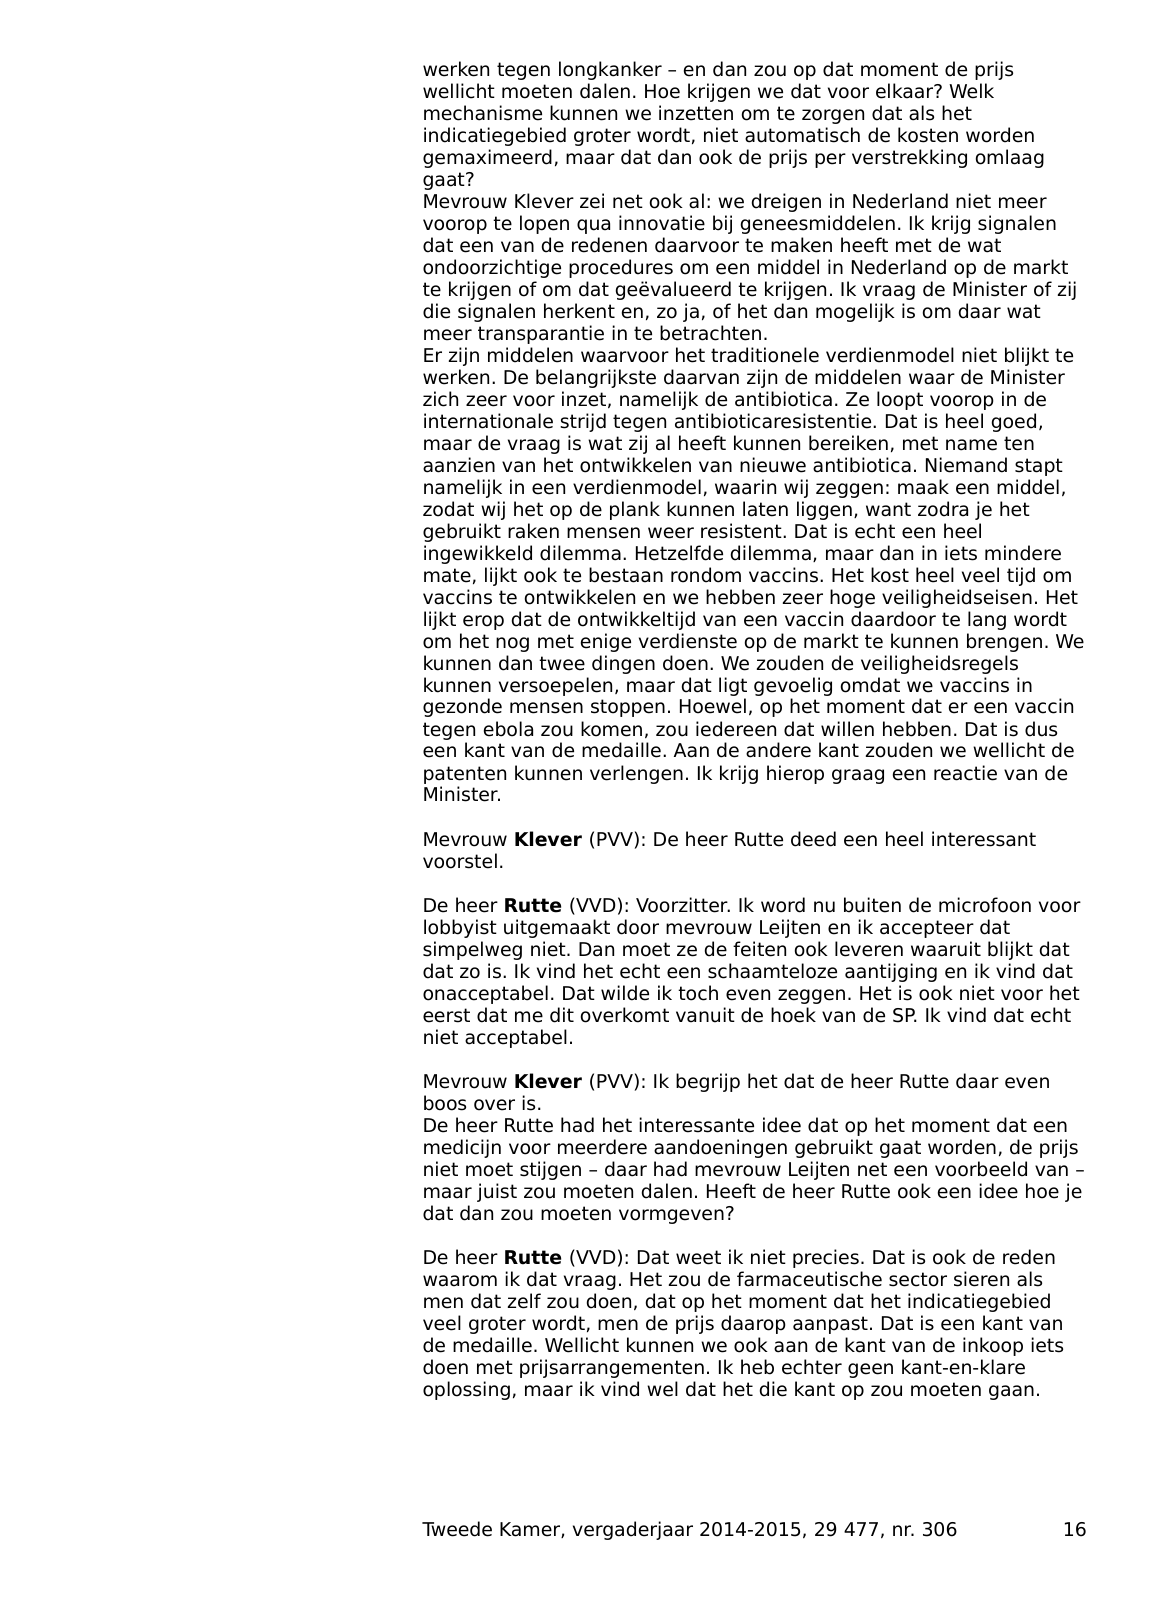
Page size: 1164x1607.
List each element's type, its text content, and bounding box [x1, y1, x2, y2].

text De heer Rutte (VVD): Voorzitter. Ik word nu buiten de microfoon voor lobbyist uitgemaakt door mevrouw Leijten en ik accepteer dat simpelweg niet. Dan moet ze de feiten ook leveren waaruit blijkt dat dat zo is. Ik vind het echt een schaamteloze aantijging en ik vind dat onacceptabel. Dat wilde ik toch even zeggen. Het is ook niet voor het eerst dat me dit overkomt vanuit de hoek van de SP. Ik vind dat echt niet acceptabel. [422, 895, 1087, 1048]
text werken tegen longkanker – en dan zou op dat moment de prijs wellicht moeten dalen. Hoe krijgen we dat voor elkaar? Welk mechanisme kunnen we inzetten om te zorgen dat als het indicatiegebied groter wordt, niet automatisch de kosten worden gemaximeerd, maar dat dan ook de prijs per verstrekking omlaag gaat? [422, 59, 1087, 191]
text De heer Rutte had het interessante idee dat op het moment dat een medicijn voor meerdere aandoeningen gebruikt gaat worden, de prijs niet moet stijgen – daar had mevrouw Leijten net een voorbeeld van – maar juist zou moeten dalen. Heeft de heer Rutte ook een idee hoe je dat dan zou moeten vormgeven? [422, 1115, 1087, 1224]
text Mevrouw Klever (PVV): De heer Rutte deed een heel interessant voorstel. [422, 828, 1087, 872]
text Mevrouw Klever (PVV): Ik begrijp het dat de heer Rutte daar even boos over is. [422, 1071, 1087, 1115]
text Er zijn middelen waarvoor het traditionele verdienmodel niet blijkt te werken. De belangrijkste daarvan zijn de middelen waar de Minister zich zeer voor inzet, namelijk de antibiotica. Ze loopt voorop in de internationale strijd tegen antibioticaresistentie. Dat is heel goed, maar de vraag is wat zij al heeft kunnen bereiken, met name ten aanzien van het ontwikkelen van nieuwe antibiotica. Niemand stapt namelijk in een verdienmodel, waarin wij zeggen: maak een middel, zodat wij het op de plank kunnen laten liggen, want zodra je het gebruikt raken mensen weer resistent. Dat is echt een heel ingewikkeld dilemma. Hetzelfde dilemma, maar dan in iets mindere mate, lijkt ook te bestaan rondom vaccins. Het kost heel veel tijd om vaccins te ontwikkelen en we hebben zeer hoge veiligheidseisen. Het lijkt erop dat de ontwikkeltijd van een vaccin daardoor te lang wordt om het nog met enige verdienste op de markt te kunnen brengen. We kunnen dan twee dingen doen. We zouden de veiligheidsregels kunnen versoepelen, maar dat ligt gevoelig omdat we vaccins in gezonde mensen stoppen. Hoewel, op het moment dat er een vaccin tegen ebola zou komen, zou iedereen dat willen hebben. Dat is dus een kant van de medaille. Aan de andere kant zouden we wellicht de patenten kunnen verlengen. Ik krijg hierop graag een reactie van de Minister. [422, 345, 1087, 806]
text Mevrouw Klever zei net ook al: we dreigen in Nederland niet meer voorop te lopen qua innovatie bij geneesmiddelen. Ik krijg signalen dat een van de redenen daarvoor te maken heeft met de wat ondoorzichtige procedures om een middel in Nederland op de markt te krijgen of om dat geëvalueerd te krijgen. Ik vraag de Minister of zij die signalen herkent en, zo ja, of het dan mogelijk is om daar wat meer transparantie in te betrachten. [422, 191, 1087, 345]
text De heer Rutte (VVD): Dat weet ik niet precies. Dat is ook de reden waarom ik dat vraag. Het zou de farmaceutische sector sieren als men dat zelf zou doen, dat op het moment dat het indicatiegebied veel groter wordt, men de prijs daarop aanpast. Dat is een kant van de medaille. Wellicht kunnen we ook aan de kant van de inkoop iets doen met prijsarrangementen. Ik heb echter geen kant-en-klare oplossing, maar ik vind wel dat het die kant op zou moeten gaan. [422, 1247, 1087, 1401]
